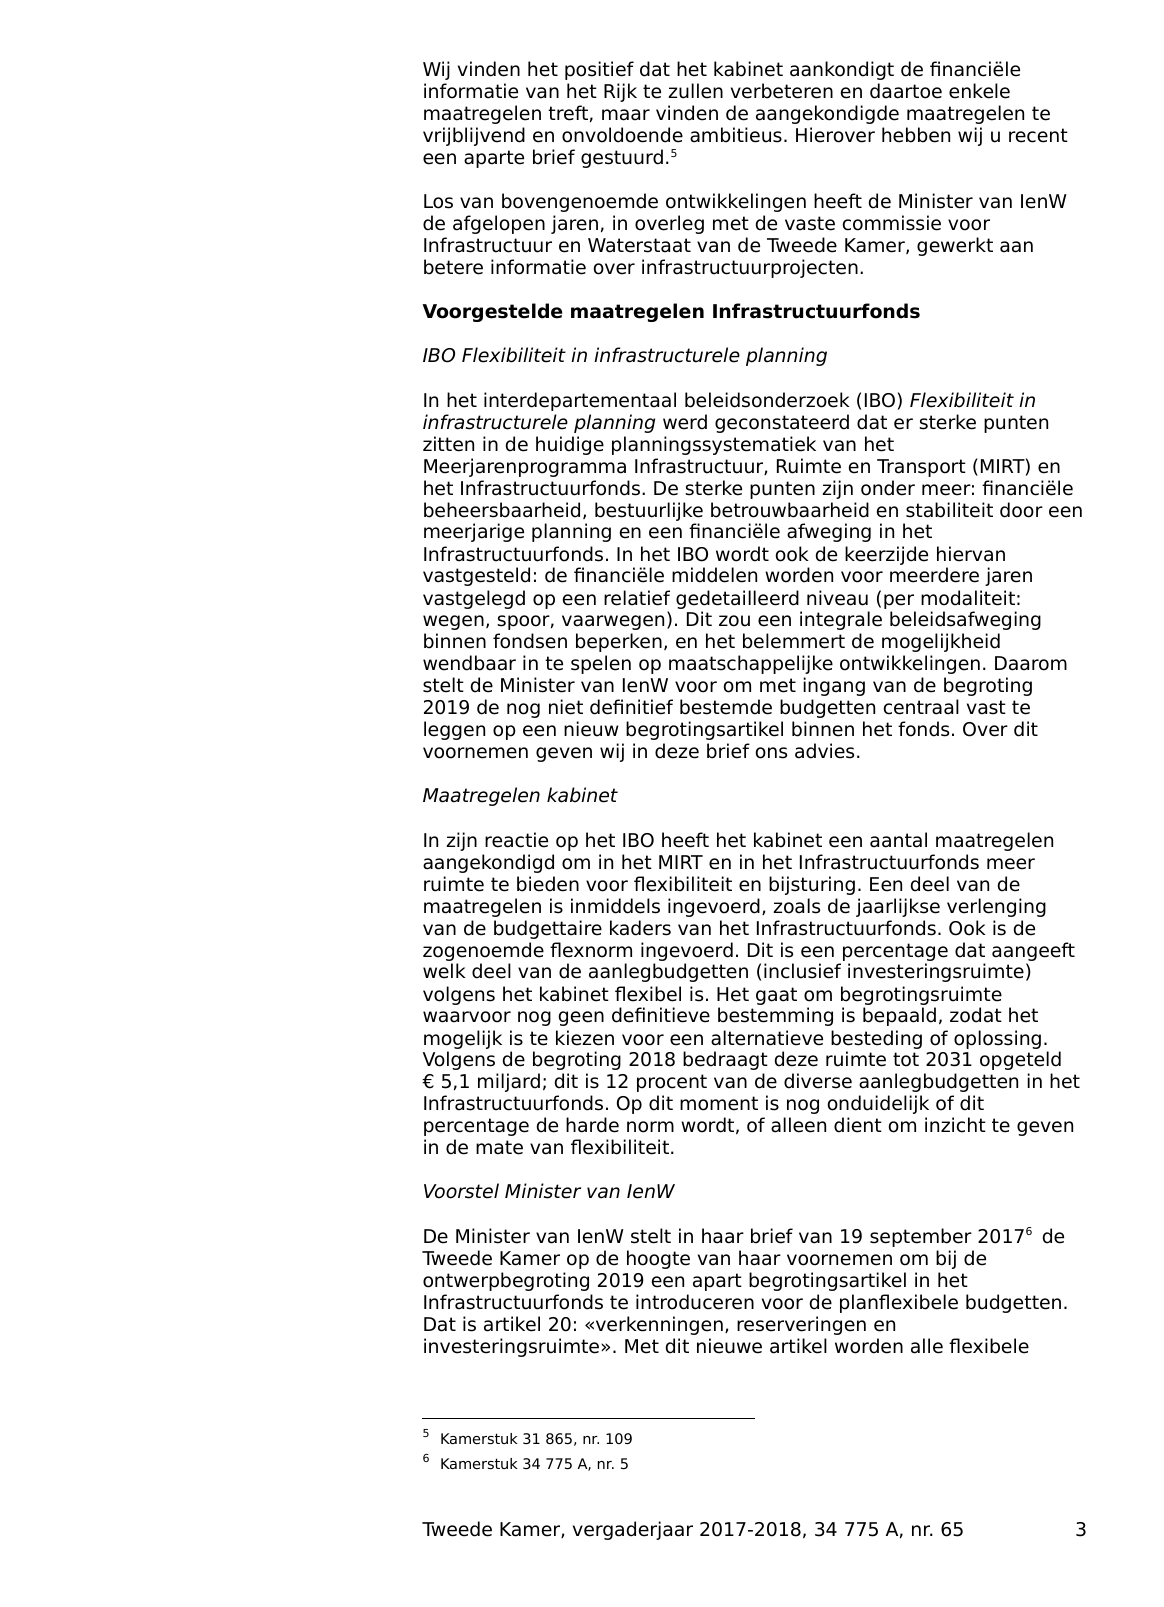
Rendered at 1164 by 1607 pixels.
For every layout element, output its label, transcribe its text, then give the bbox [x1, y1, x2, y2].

text Kamerstuk 31 865, nr. 109 [422, 1427, 1087, 1449]
subtitle Maatregelen kabinet [422, 785, 1087, 807]
subtitle Voorgestelde maatregelen Infrastructuurfonds [422, 301, 1087, 323]
text Wij vinden het positief dat het kabinet aankondigt de financiële informatie van het Rijk te zullen verbeteren en daartoe enkele maatregelen treft, maar vinden de aangekondigde maatregelen te vrijblijvend en onvoldoende ambitieus. Hierover hebben wij u recent een aparte brief gestuurd. [422, 59, 1087, 169]
text De Minister van IenW stelt in haar brief van 19 september 2017 de Tweede Kamer op de hoogte van haar voornemen om bij de ontwerpbegroting 2019 een apart begrotingsartikel in het Infrastructuurfonds te introduceren voor de planflexibele budgetten. Dat is artikel 20: «verkenningen, reserveringen en investeringsruimte». Met dit nieuwe artikel worden alle flexibele [422, 1226, 1087, 1357]
text In zijn reactie op het IBO heeft het kabinet een aantal maatregelen aangekondigd om in het MIRT en in het Infrastructuurfonds meer ruimte te bieden voor flexibiliteit en bijsturing. Een deel van de maatregelen is inmiddels ingevoerd, zoals de jaarlijkse verlenging van de budgettaire kaders van het Infrastructuurfonds. Ook is de zogenoemde flexnorm ingevoerd. Dit is een percentage dat aangeeft welk deel van de aanlegbudgetten (inclusief investeringsruimte) volgens het kabinet flexibel is. Het gaat om begrotingsruimte waarvoor nog geen definitieve bestemming is bepaald, zodat het mogelijk is te kiezen voor een alternatieve besteding of oplossing. Volgens de begroting 2018 bedraagt deze ruimte tot 2031 opgeteld € 5,1 miljard; dit is 12 procent van de diverse aanlegbudgetten in het Infrastructuurfonds. Op dit moment is nog onduidelijk of dit percentage de harde norm wordt, of alleen dient om inzicht te geven in de mate van flexibiliteit. [422, 829, 1087, 1159]
text Los van bovengenoemde ontwikkelingen heeft de Minister van IenW de afgelopen jaren, in overleg met de vaste commissie voor Infrastructuur en Waterstaat van de Tweede Kamer, gewerkt aan betere informatie over infrastructuurprojecten. [422, 191, 1087, 279]
subtitle Voorstel Minister van IenW [422, 1181, 1087, 1203]
subtitle IBO Flexibiliteit in infrastructurele planning [422, 345, 1087, 367]
text Kamerstuk 34 775 A, nr. 5 [422, 1452, 1087, 1474]
text In het interdepartementaal beleidsonderzoek (IBO) Flexibiliteit in infrastructurele planning werd geconstateerd dat er sterke punten zitten in de huidige planningssystematiek van het Meerjarenprogramma Infrastructuur, Ruimte en Transport (MIRT) en het Infrastructuurfonds. De sterke punten zijn onder meer: financiële beheersbaarheid, bestuurlijke betrouwbaarheid en stabiliteit door een meerjarige planning en een financiële afweging in het Infrastructuurfonds. In het IBO wordt ook de keerzijde hiervan vastgesteld: de financiële middelen worden voor meerdere jaren vastgelegd op een relatief gedetailleerd niveau (per modaliteit: wegen, spoor, vaarwegen). Dit zou een integrale beleidsafweging binnen fondsen beperken, en het belemmert de mogelijkheid wendbaar in te spelen op maatschappelijke ontwikkelingen. Daarom stelt de Minister van IenW voor om met ingang van de begroting 2019 de nog niet definitief bestemde budgetten centraal vast te leggen op een nieuw begrotingsartikel binnen het fonds. Over dit voornemen geven wij in deze brief ons advies. [422, 389, 1087, 763]
